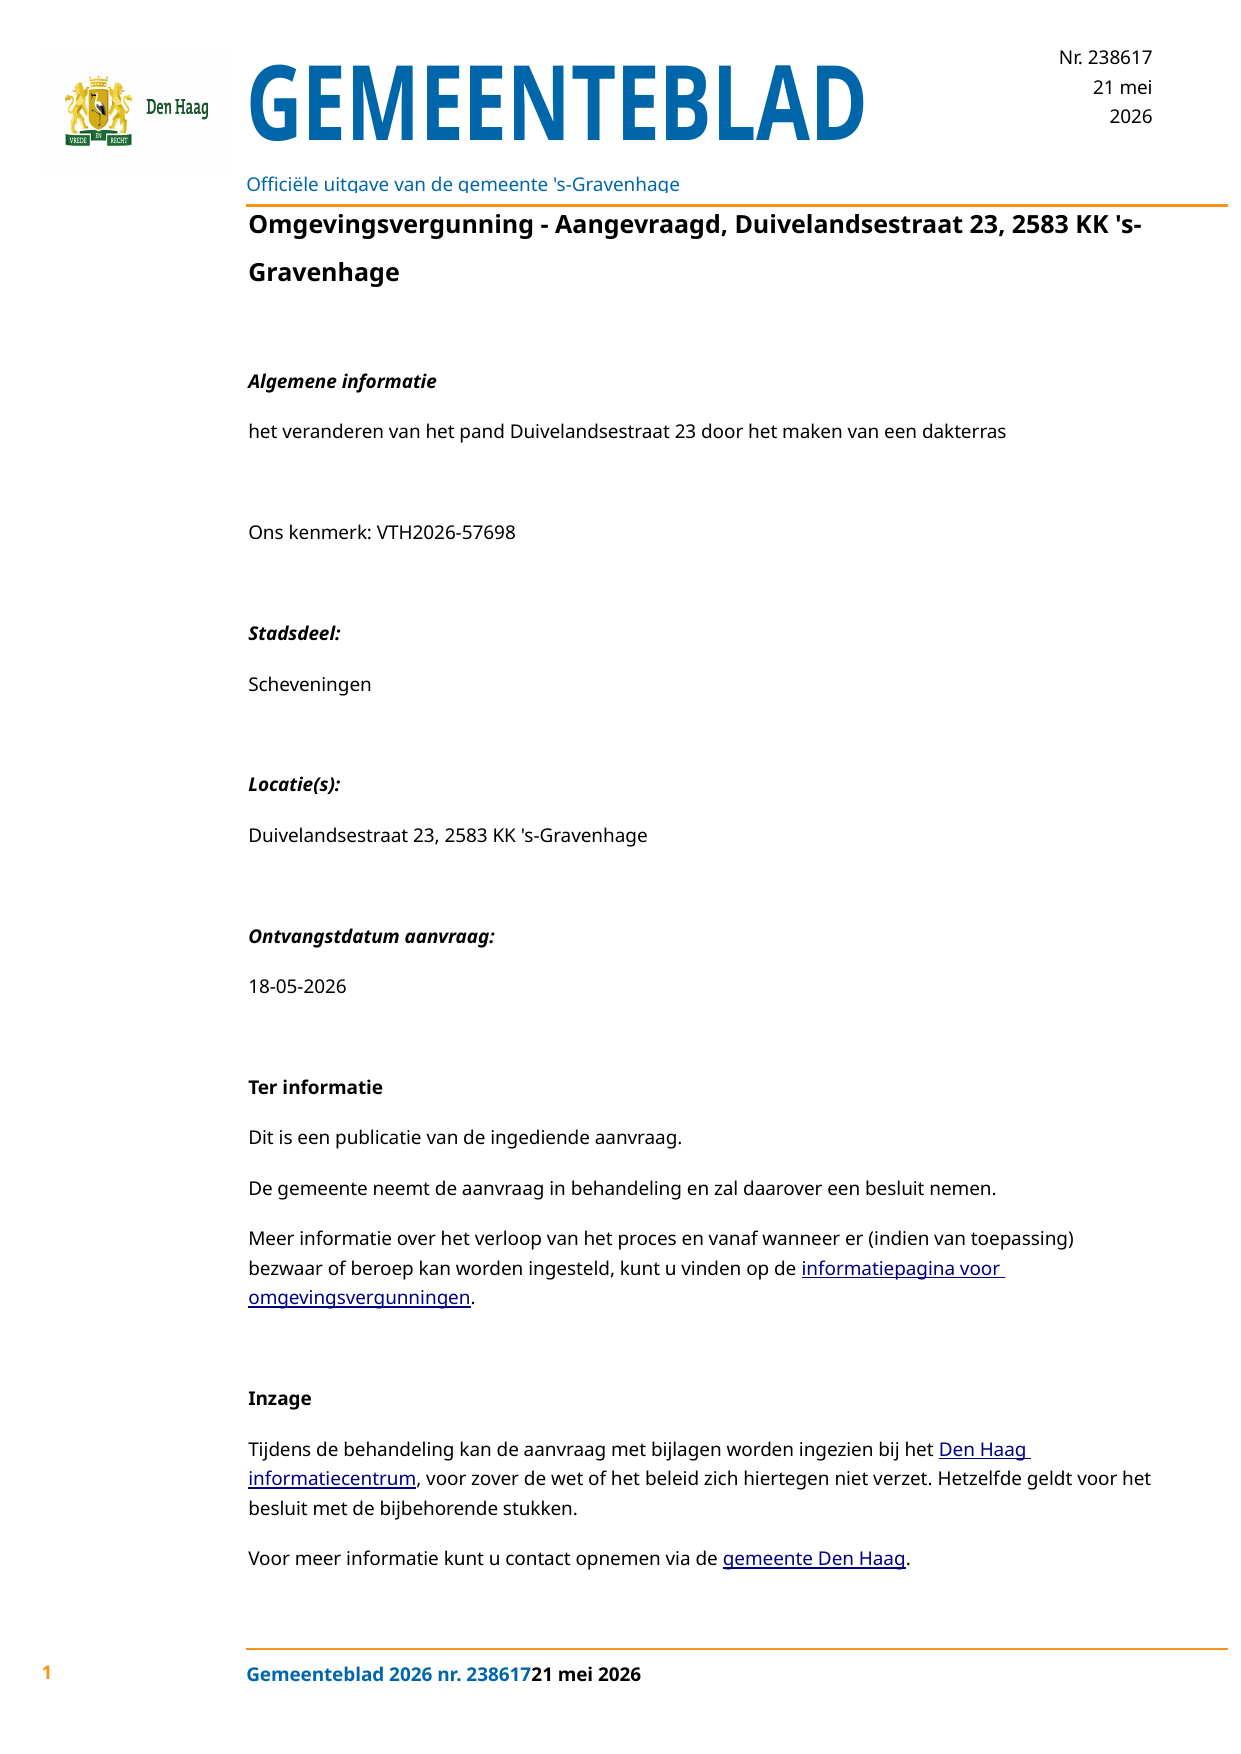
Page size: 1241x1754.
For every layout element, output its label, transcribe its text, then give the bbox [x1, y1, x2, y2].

text De gemeente neemt de aanvraag in behandeling en zal daarover een besluit nemen. [248, 1175, 1152, 1201]
text Meer informatie over het verloop van het proces en vanaf wanneer er (indien van toepassing) bezwaar of beroep kan worden ingesteld, kunt u vinden op de informatiepagina voor omgevingsvergunningen. [248, 1225, 1152, 1310]
text Ter informatie [248, 1074, 1152, 1100]
text 18-05-2026 [248, 973, 1152, 999]
text Tijdens de behandeling kan de aanvraag met bijlagen worden ingezien bij het Den Haag informatiecentrum, voor zover de wet of het beleid zich hiertegen niet verzet. Hetzelfde geldt voor het besluit met de bijbehorende stukken. [248, 1436, 1152, 1521]
picture [41, 47, 231, 172]
text het veranderen van het pand Duivelandsestraat 23 door het maken van een dakterras [248, 419, 1152, 444]
text Ons kenmerk: VTH2026-57698 [248, 519, 1152, 545]
text Algemene informatie [248, 368, 1152, 394]
text Voor meer informatie kunt u contact opnemen via de gemeente Den Haag. [248, 1545, 1152, 1571]
text Inzage [248, 1385, 1152, 1411]
text Stadsdeel: [248, 620, 1152, 646]
text Dit is een publicatie van de ingediende aanvraag. [248, 1124, 1152, 1150]
text Scheveningen [248, 671, 1152, 697]
text Omgevingsvergunning - Aangevraagd, Duivelandsestraat 23, 2583 KK 's-Gravenhage [248, 207, 1152, 288]
text Ontvangstdatum aanvraag: [248, 923, 1152, 949]
text Locatie(s): [248, 772, 1152, 797]
text Duivelandsestraat 23, 2583 KK 's-Gravenhage [248, 822, 1152, 848]
